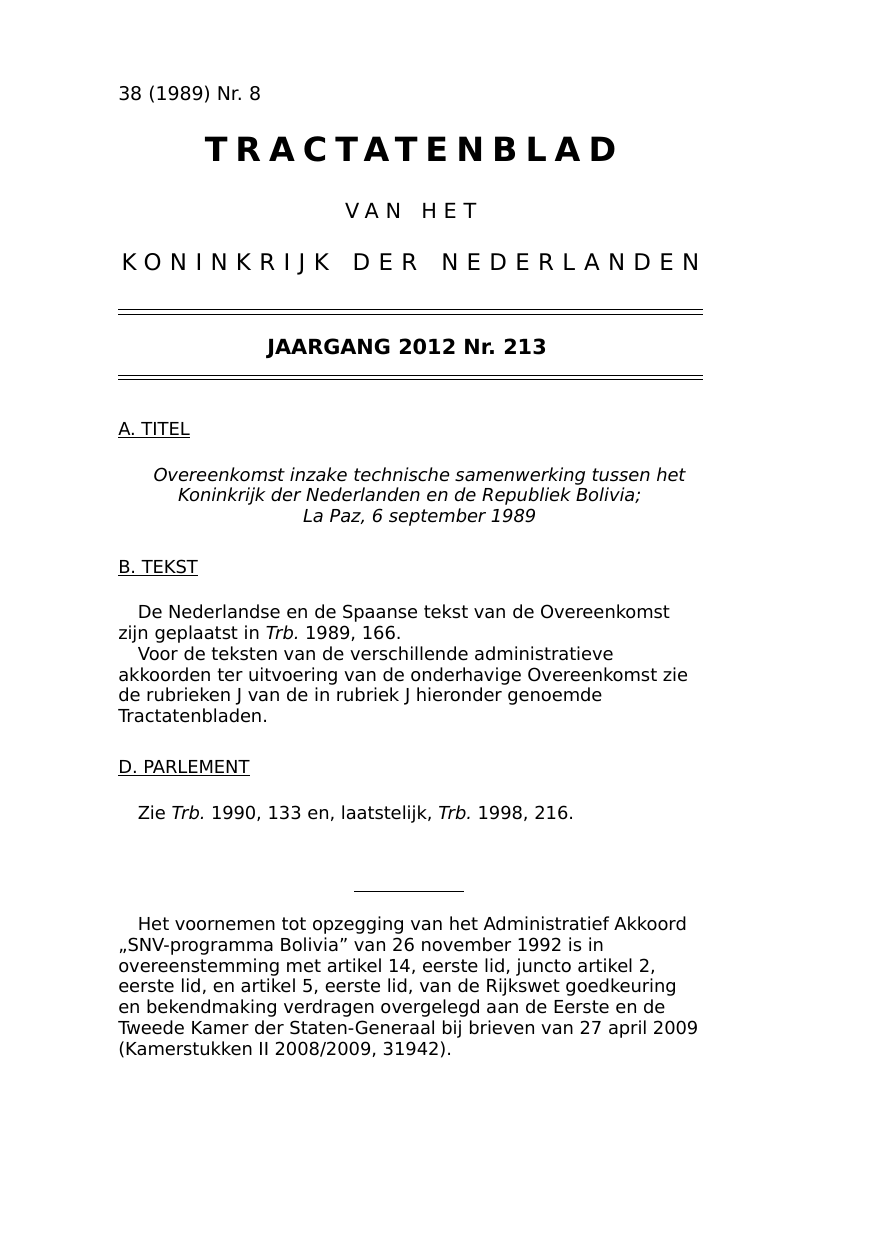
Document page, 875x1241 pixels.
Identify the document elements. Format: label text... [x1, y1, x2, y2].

text Overeenkomst inzake technische samenwerking tussen het Koninkrijk der Nederlanden en de Republiek Bolivia; [118, 464, 703, 506]
text 38 (1989) Nr. 8 [118, 83, 703, 105]
text TRACTATENBLAD [118, 130, 703, 169]
subtitle D. PARLEMENT [118, 757, 703, 777]
text Zie Trb. 1990, 133 en, laatstelijk, Trb. 1998, 216. [118, 802, 703, 823]
text Het voornemen tot opzegging van het Administratief Akkoord „SNV-programma Bolivia” van 26 november 1992 is in overeenstemming met artikel 14, eerste lid, juncto artikel 2, eerste lid, en artikel 5, eerste lid, van de Rijkswet goedkeuring en bekendmaking verdragen overgelegd aan de Eerste en de Tweede Kamer der Staten-Generaal bij brieven van 27 april 2009 (Kamerstukken II 2008/2009, 31942). [118, 914, 703, 1059]
subtitle B. TEKST [118, 557, 703, 577]
text JAARGANG 2012 Nr. 213 [118, 335, 703, 359]
text De Nederlandse en de Spaanse tekst van de Overeenkomst zijn geplaatst in Trb. 1989, 166. [118, 602, 703, 644]
text VAN HET [118, 199, 703, 223]
subtitle A. TITEL [118, 419, 703, 439]
text Voor de teksten van de verschillende administratieve akkoorden ter uitvoering van de onderhavige Overeenkomst zie de rubrieken J van de in rubriek J hieronder genoemde Tractatenbladen. [118, 644, 703, 727]
text KONINKRIJK DER NEDERLANDEN [118, 249, 703, 276]
text La Paz, 6 september 1989 [118, 506, 703, 527]
